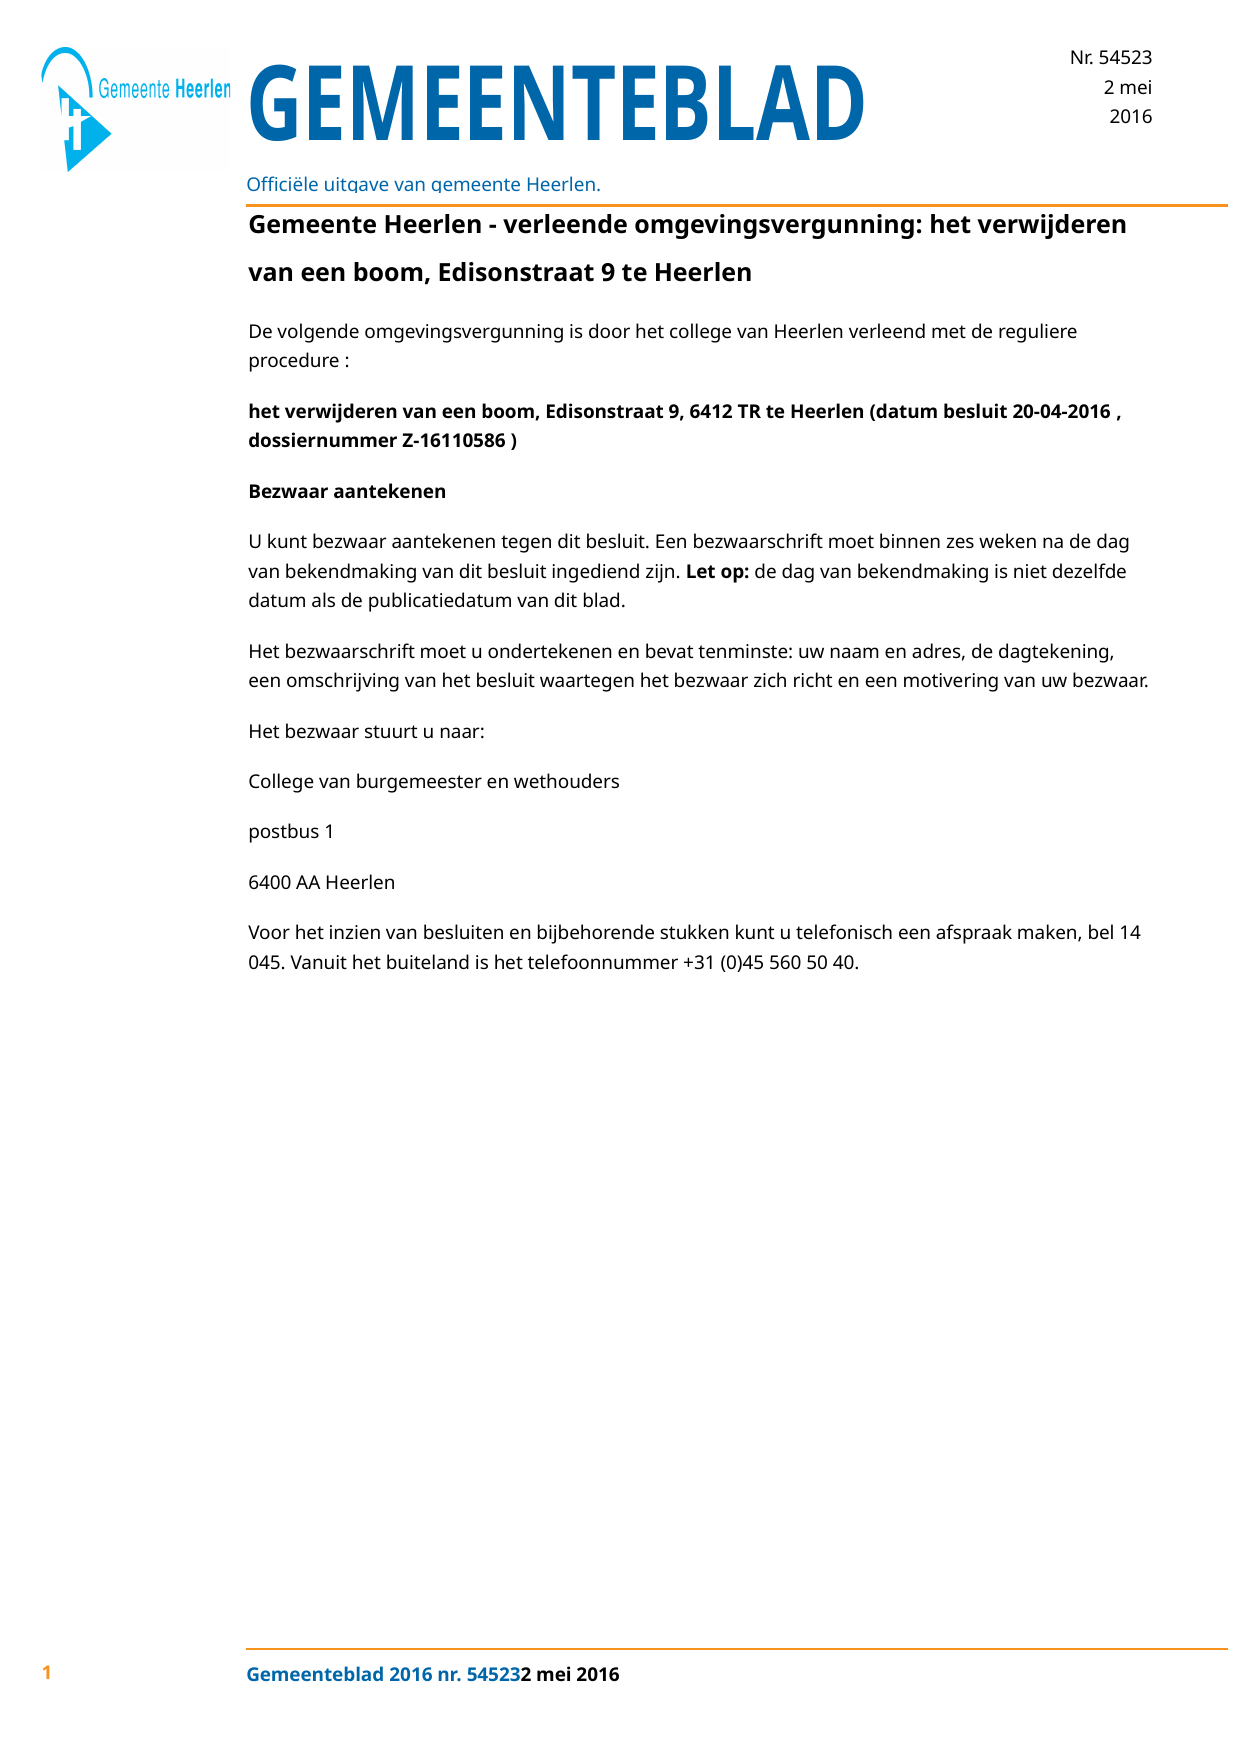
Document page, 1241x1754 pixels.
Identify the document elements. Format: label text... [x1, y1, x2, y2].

picture [41, 47, 58, 70]
text Het bezwaar stuurt u naar: [248, 718, 1152, 744]
text postbus 1 [248, 819, 1152, 844]
text College van burgemeester en wethouders [248, 768, 1152, 794]
text De volgende omgevingsvergunning is door het college van Heerlen verleend met de reguliere procedure : [248, 318, 1152, 373]
picture [41, 47, 231, 172]
text Bezwaar aantekenen [248, 478, 1152, 504]
text het verwijderen van een boom, Edisonstraat 9, 6412 TR te Heerlen (datum besluit 20-04-2016 , dossiernummer Z-16110586 ) [248, 398, 1152, 453]
text Voor het inzien van besluiten en bijbehorende stukken kunt u telefonisch een afspraak maken, bel 14 045. Vanuit het buiteland is het telefoonnummer +31 (0)45 560 50 40. [248, 919, 1152, 975]
text U kunt bezwaar aantekenen tegen dit besluit. Een bezwaarschrift moet binnen zes weken na de dag van bekendmaking van dit besluit ingediend zijn. Let op: de dag van bekendmaking is niet dezelfde datum als de publicatiedatum van dit blad. [248, 528, 1152, 613]
text 6400 AA Heerlen [248, 869, 1152, 895]
text Gemeente Heerlen - verleende omgevingsvergunning: het verwijderen van een boom, Edisonstraat 9 te Heerlen [248, 207, 1152, 288]
text Het bezwaarschrift moet u ondertekenen en bevat tenminste: uw naam en adres, de dagtekening, een omschrijving van het besluit waartegen het bezwaar zich richt en een motivering van uw bezwaar. [248, 638, 1152, 693]
